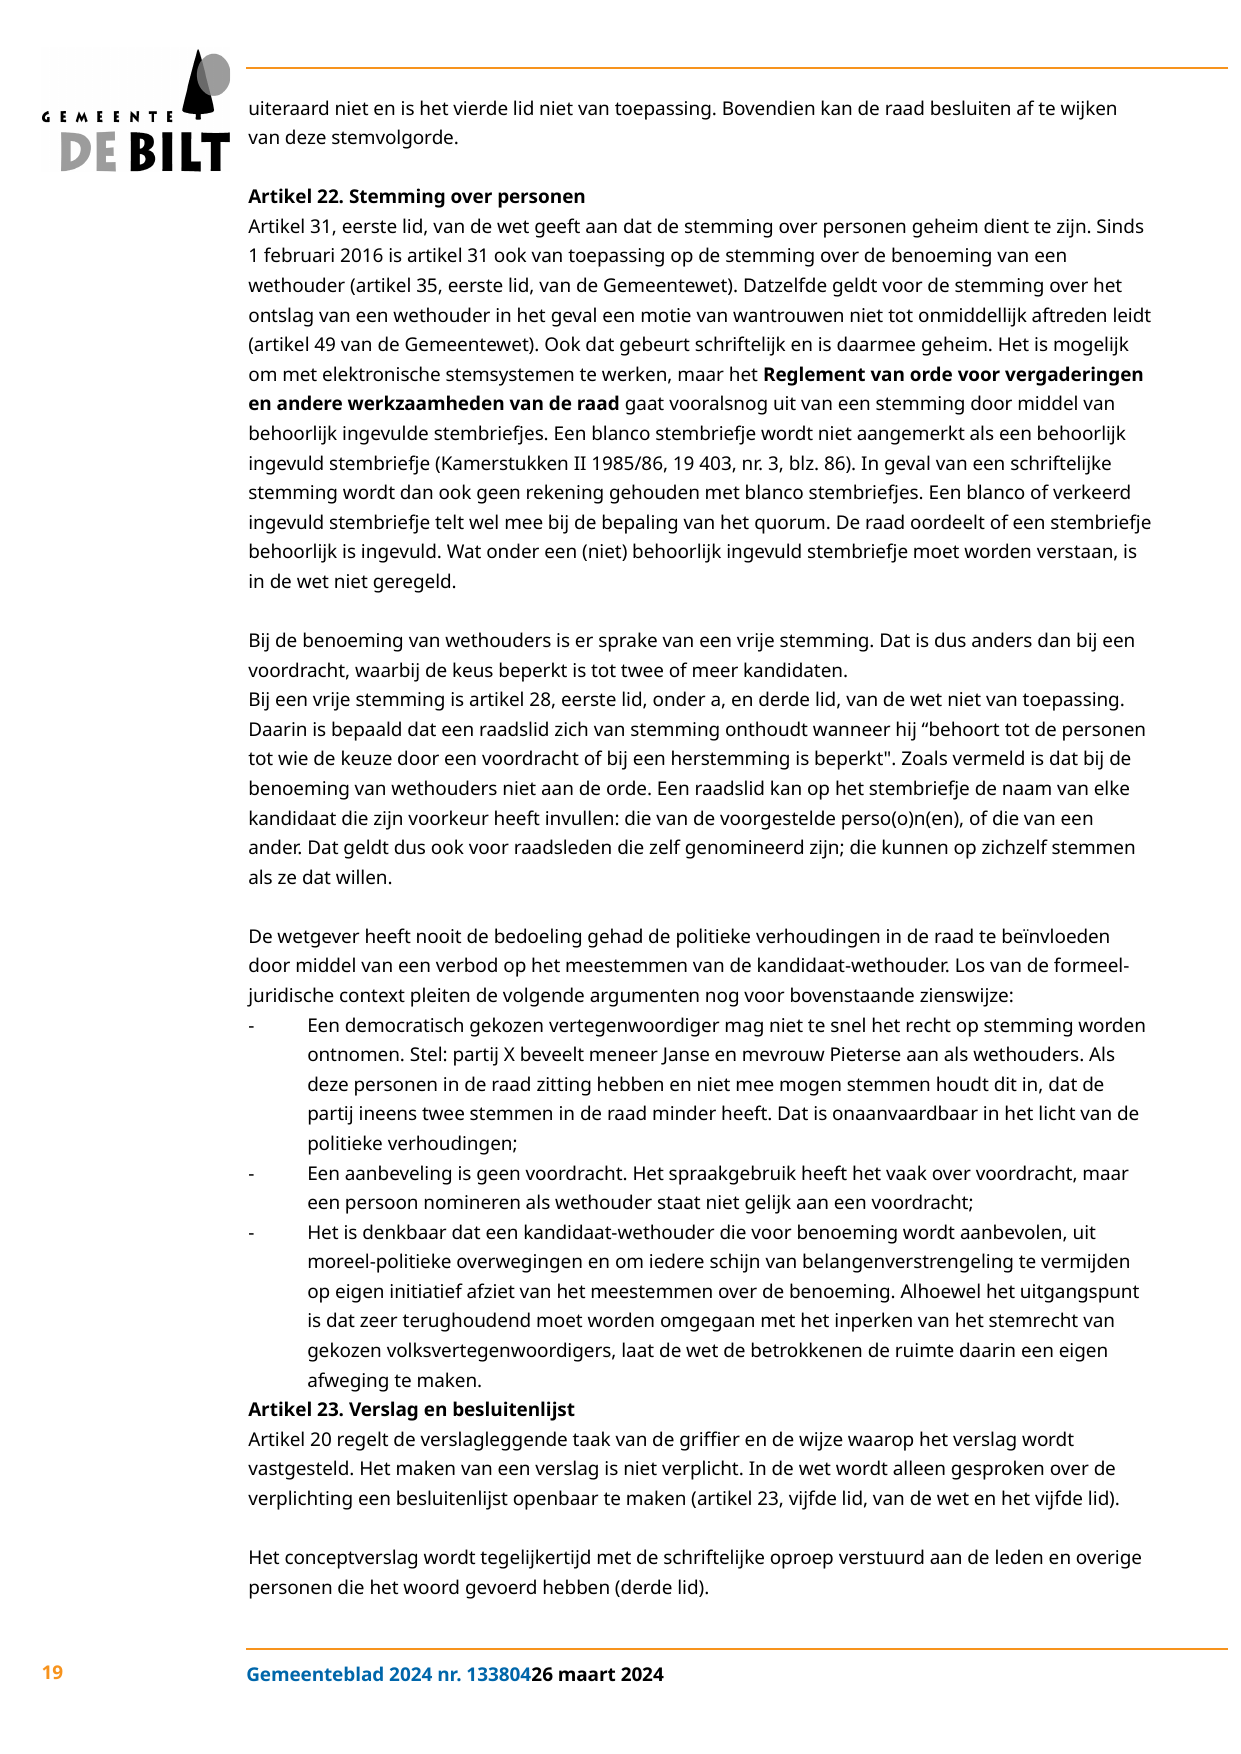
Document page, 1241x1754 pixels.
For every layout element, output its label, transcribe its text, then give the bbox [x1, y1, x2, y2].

text Artikel 20 regelt de verslagleggende taak van de griffier en de wijze waarop het verslag wordt vastgesteld. Het maken van een verslag is niet verplicht. In de wet wordt alleen gesproken over de verplichting een besluitenlijst openbaar te maken (artikel 23, vijfde lid, van de wet en het vijfde lid). [248, 1426, 1152, 1511]
text De wetgever heeft nooit de bedoeling gehad de politieke verhoudingen in de raad te beïnvloeden door middel van een verbod op het meestemmen van de kandidaat-wethouder. Los van de formeel-juridische context pleiten de volgende argumenten nog voor bovenstaande zienswijze: [248, 923, 1152, 1008]
text Bij de benoeming van wethouders is er sprake van een vrije stemming. Dat is dus anders dan bij een voordracht, waarbij de keus beperkt is tot twee of meer kandidaten. [248, 627, 1152, 683]
list Een aanbeveling is geen voordracht. Het spraakgebruik heeft het vaak over voordracht, maar een persoon nomineren als wethouder staat niet gelijk aan een voordracht; [248, 1160, 1152, 1215]
text uiteraard niet en is het vierde lid niet van toepassing. Bovendien kan de raad besluiten af te wijken van deze stemvolgorde. [248, 95, 1152, 150]
list Een democratisch gekozen vertegenwoordiger mag niet te snel het recht op stemming worden ontnomen. Stel: partij X beveelt meneer Janse en mevrouw Pieterse aan als wethouders. Als deze personen in de raad zitting hebben en niet mee mogen stemmen houdt dit in, dat de partij ineens twee stemmen in de raad minder heeft. Dat is onaanvaardbaar in het licht van de politieke verhoudingen; [248, 1012, 1152, 1156]
text Bij een vrije stemming is artikel 28, eerste lid, onder a, en derde lid, van de wet niet van toepassing. Daarin is bepaald dat een raadslid zich van stemming onthoudt wanneer hij “behoort tot de personen tot wie de keuze door een voordracht of bij een herstemming is beperkt". Zoals vermeld is dat bij de benoeming van wethouders niet aan de orde. Een raadslid kan op het stembriefje de naam van elke kandidaat die zijn voorkeur heeft invullen: die van de voorgestelde perso(o)n(en), of die van een ander. Dat geldt dus ook voor raadsleden die zelf genomineerd zijn; die kunnen op zichzelf stemmen als ze dat willen. [248, 686, 1152, 890]
text Artikel 31, eerste lid, van de wet geeft aan dat de stemming over personen geheim dient te zijn. Sinds 1 februari 2016 is artikel 31 ook van toepassing op de stemming over de benoeming van een wethouder (artikel 35, eerste lid, van de Gemeentewet). Datzelfde geldt voor de stemming over het ontslag van een wethouder in het geval een motie van wantrouwen niet tot onmiddellijk aftreden leidt (artikel 49 van de Gemeentewet). Ook dat gebeurt schriftelijk en is daarmee geheim. Het is mogelijk om met elektronische stemsystemen te werken, maar het Reglement van orde voor vergaderingen en andere werkzaamheden van de raad gaat vooralsnog uit van een stemming door middel van behoorlijk ingevulde stembriefjes. Een blanco stembriefje wordt niet aangemerkt als een behoorlijk ingevuld stembriefje (Kamerstukken II 1985/86, 19 403, nr. 3, blz. 86). In geval van een schriftelijke stemming wordt dan ook geen rekening gehouden met blanco stembriefjes. Een blanco of verkeerd ingevuld stembriefje telt wel mee bij de bepaling van het quorum. De raad oordeelt of een stembriefje behoorlijk is ingevuld. Wat onder een (niet) behoorlijk ingevuld stembriefje moet worden verstaan, is in de wet niet geregeld. [248, 213, 1152, 594]
text Artikel 22. Stemming over personen [248, 183, 1152, 209]
picture [41, 47, 231, 172]
text Het conceptverslag wordt tegelijkertijd met de schriftelijke oproep verstuurd aan de leden en overige personen die het woord gevoerd hebben (derde lid). [248, 1544, 1152, 1600]
text Artikel 23. Verslag en besluitenlijst [248, 1396, 1152, 1422]
list Het is denkbaar dat een kandidaat-wethouder die voor benoeming wordt aanbevolen, uit moreel-politieke overwegingen en om iedere schijn van belangenverstrengeling te vermijden op eigen initiatief afziet van het meestemmen over de benoeming. Alhoewel het uitgangspunt is dat zeer terughoudend moet worden omgegaan met het inperken van het stemrecht van gekozen volksvertegenwoordigers, laat de wet de betrokkenen de ruimte daarin een eigen afweging te maken. [248, 1219, 1152, 1393]
